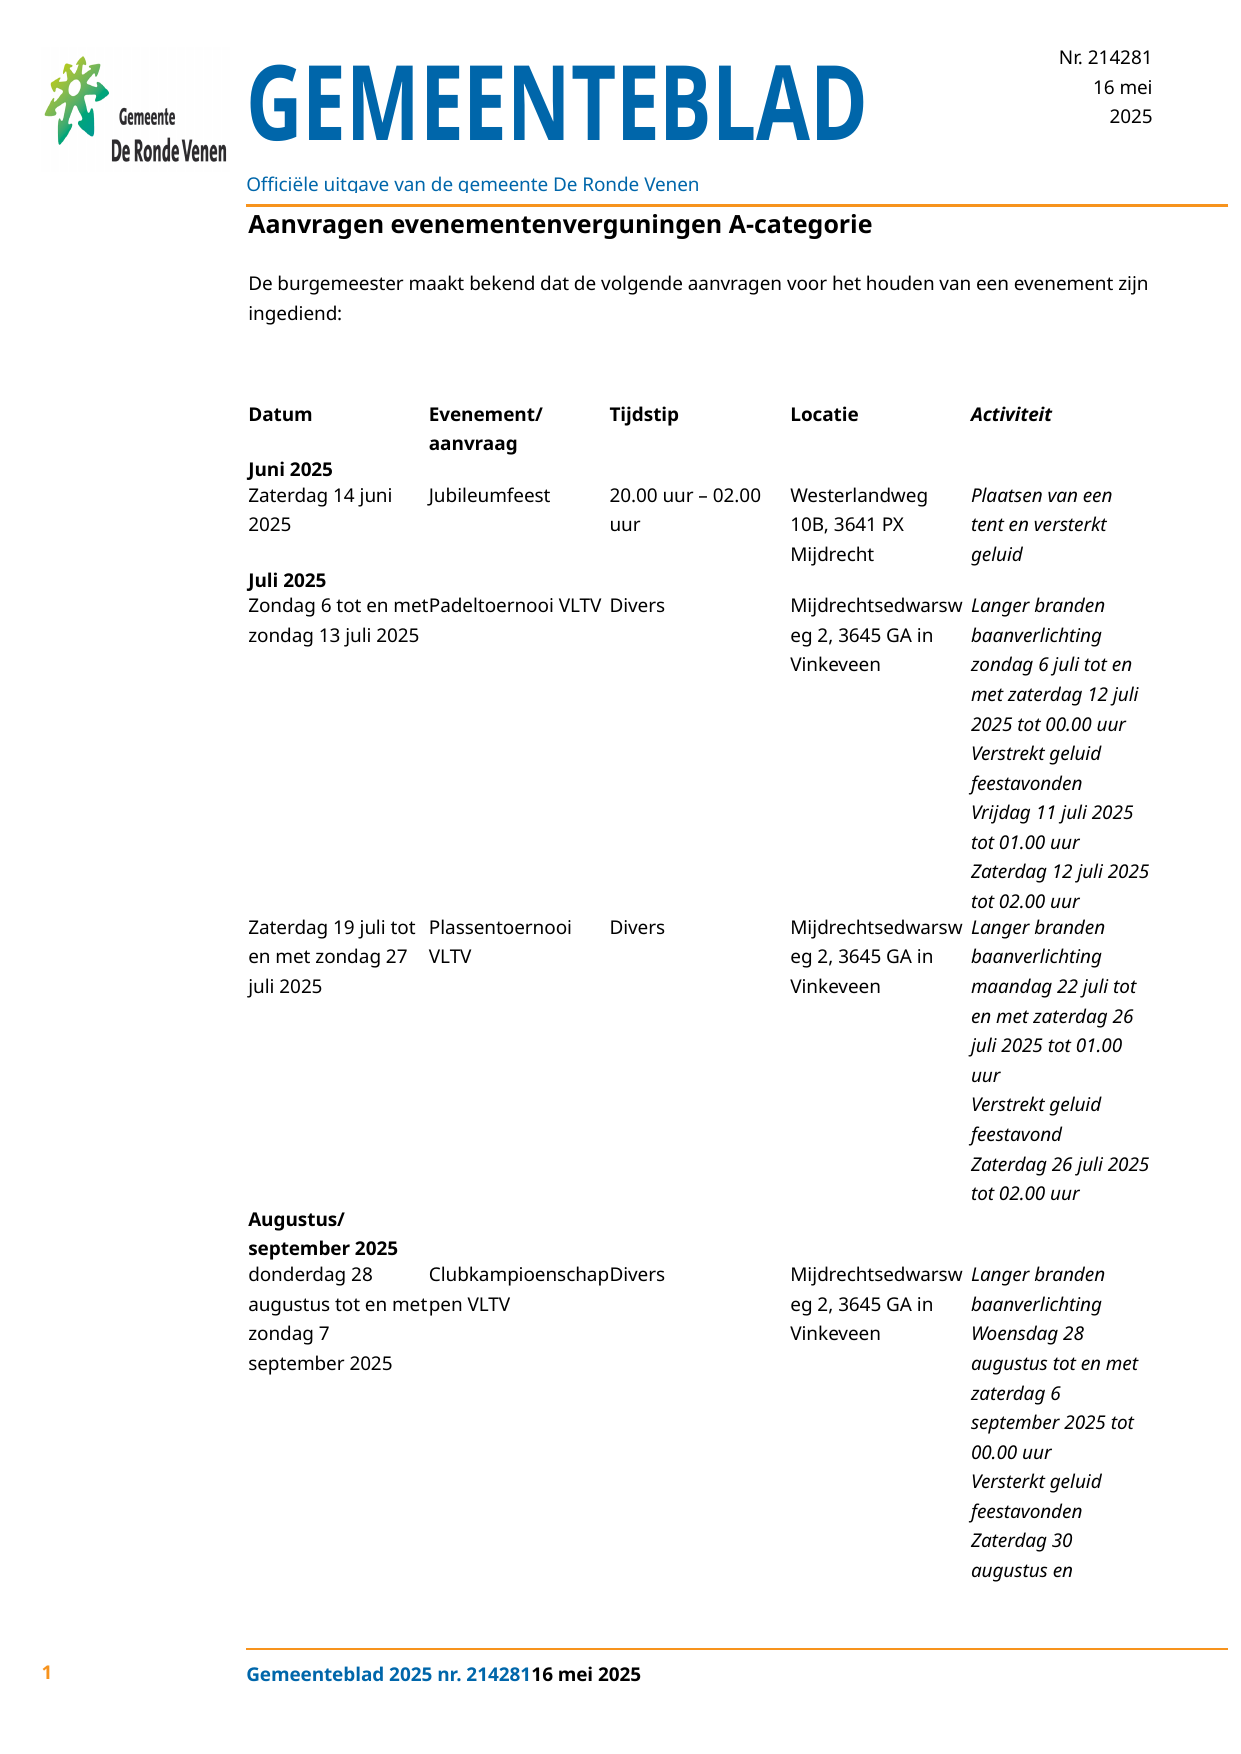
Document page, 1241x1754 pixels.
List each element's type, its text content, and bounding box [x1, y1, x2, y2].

table_cell Langer branden baanverlichting zondag 6 juli tot en met zaterdag 12 juli 2025 tot 00.00 uur Verstrekt geluid feestavonden Vrijdag 11 juli 2025 tot 01.00 uur Zaterdag 12 juli 2025 tot 02.00 uur [971, 593, 1152, 914]
table_cell Juli 2025 [248, 567, 429, 592]
table_cell Zaterdag 19 juli tot en met zondag 27 juli 2025 [248, 914, 429, 1206]
table_cell Zondag 6 tot en met zondag 13 juli 2025 [248, 593, 429, 914]
table_cell Juni 2025 [248, 456, 429, 482]
table_cell Clubkampioenschappen VLTV [429, 1261, 609, 1583]
picture [41, 47, 231, 172]
text De burgemeester maakt bekend dat de volgende aanvragen voor het houden van een evenement zijn ingediend: [248, 270, 1152, 326]
table_cell Jubileumfeest [429, 482, 609, 567]
table_cell Mijdrechtsedwarsweg 2, 3645 GA in Vinkeveen [790, 1261, 971, 1583]
table_cell Divers [609, 593, 790, 914]
table_cell Langer branden baanverlichting Woensdag 28 augustus tot en met zaterdag 6 september 2025 tot 00.00 uur Versterkt geluid feestavonden Zaterdag 30 augustus en [971, 1261, 1152, 1583]
table_cell donderdag 28 augustus tot en met zondag 7 september 2025 [248, 1261, 429, 1583]
table_cell Westerlandweg 10B, 3641 PX Mijdrecht [790, 482, 971, 567]
table_cell Padeltoernooi VLTV [429, 593, 609, 914]
table_cell Langer branden baanverlichting maandag 22 juli tot en met zaterdag 26 juli 2025 tot 01.00 uur Verstrekt geluid feestavond Zaterdag 26 juli 2025 tot 02.00 uur [971, 914, 1152, 1206]
table_cell Divers [609, 1261, 790, 1583]
table_cell Divers [609, 914, 790, 1206]
table_cell [609, 567, 790, 592]
table_cell Mijdrechtsedwarsweg 2, 3645 GA in Vinkeveen [790, 593, 971, 914]
table_cell Plassentoernooi VLTV [429, 914, 609, 1206]
table_cell [609, 1206, 790, 1261]
table_cell [609, 456, 790, 482]
table_header Datum [248, 401, 429, 456]
table_cell [971, 567, 1152, 592]
table_header Locatie [790, 401, 971, 456]
text Aanvragen evenementenverguningen A-categorie [248, 207, 1152, 241]
table_header Activiteit [971, 401, 1152, 456]
table_cell [971, 456, 1152, 482]
table_cell 20.00 uur – 02.00 uur [609, 482, 790, 567]
table_header Tijdstip [609, 401, 790, 456]
table_cell Zaterdag 14 juni 2025 [248, 482, 429, 567]
table_cell Mijdrechtsedwarsweg 2, 3645 GA in Vinkeveen [790, 914, 971, 1206]
table_cell [790, 567, 971, 592]
table_header Evenement/aanvraag [429, 401, 609, 456]
table_cell Augustus/september 2025 [248, 1206, 429, 1261]
table_cell [429, 567, 609, 592]
table_cell [971, 1206, 1152, 1261]
table_cell Plaatsen van een tent en versterkt geluid [971, 482, 1152, 567]
table_cell [790, 1206, 971, 1261]
table_cell [429, 456, 609, 482]
table_cell [429, 1206, 609, 1261]
table_cell [790, 456, 971, 482]
